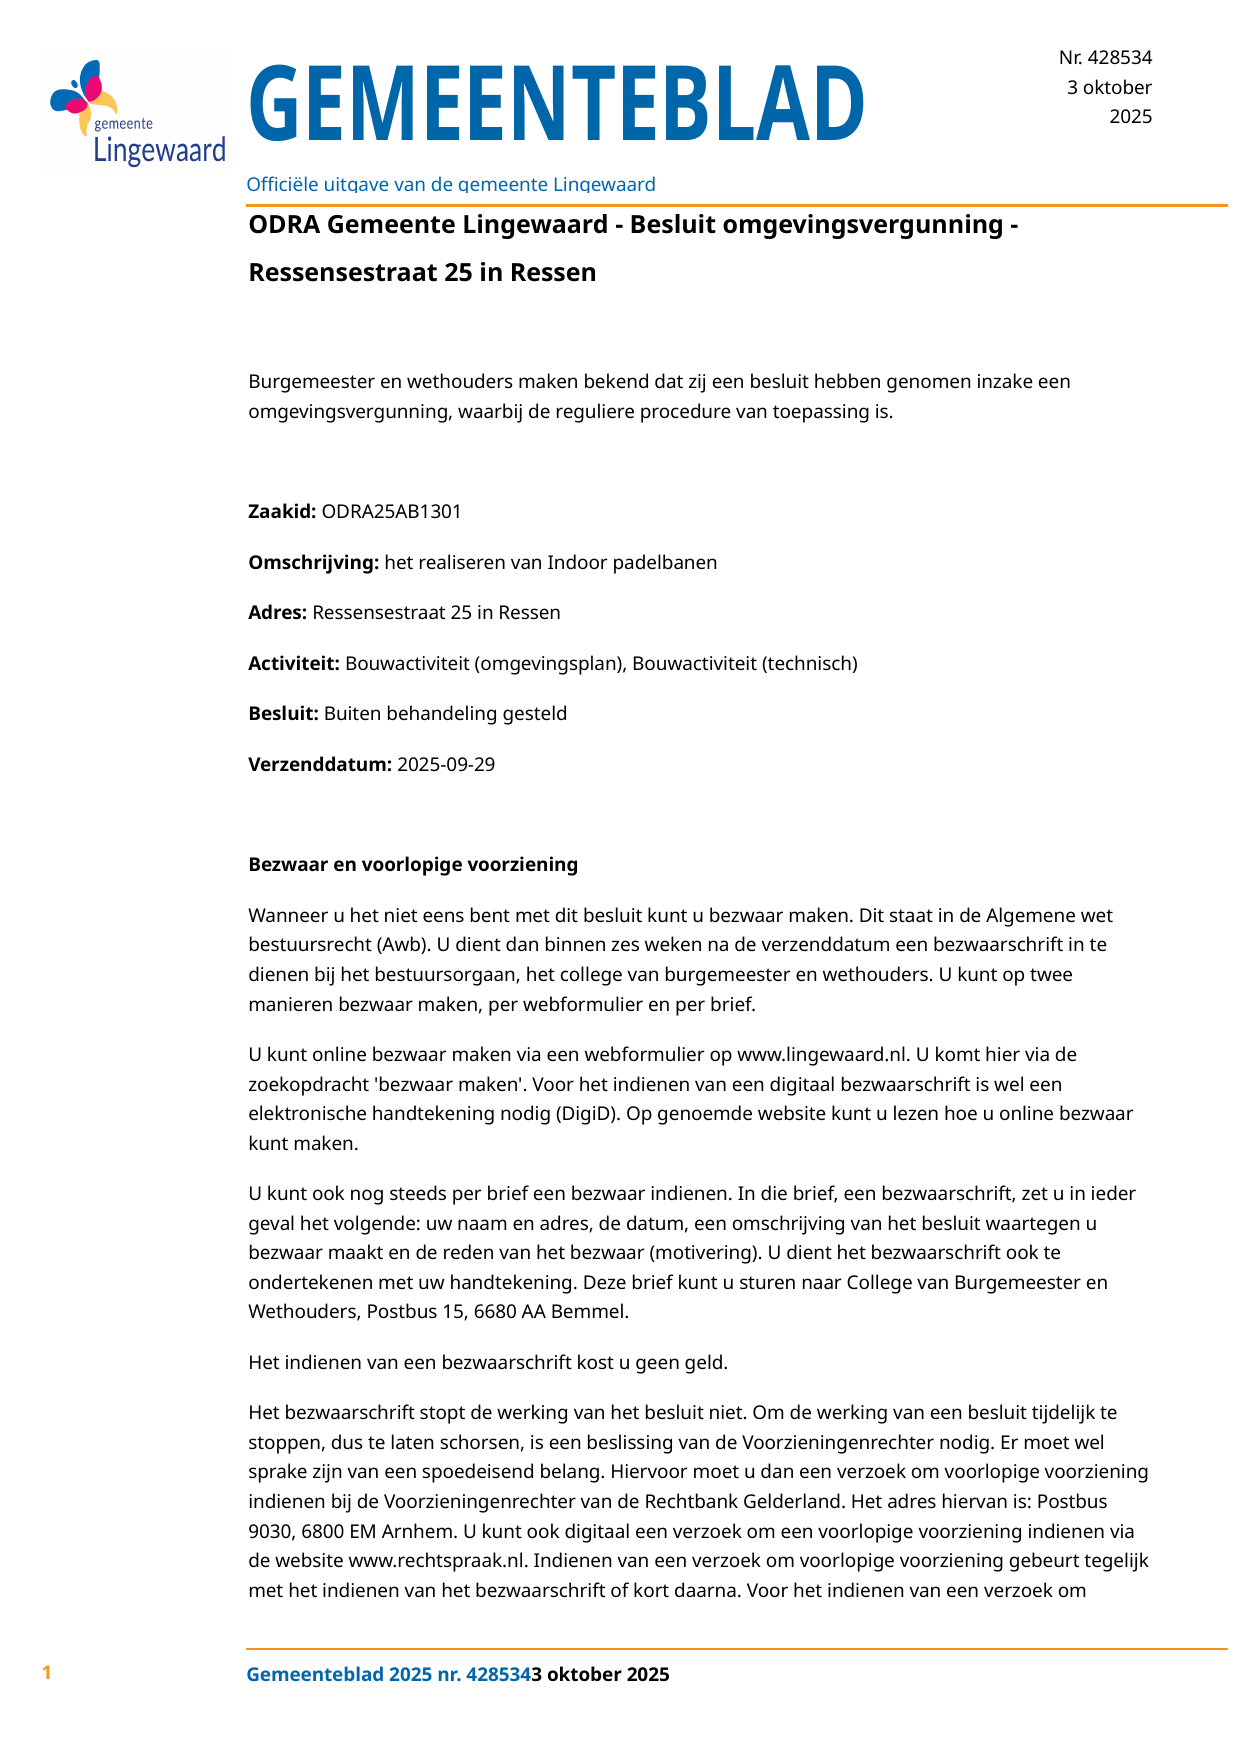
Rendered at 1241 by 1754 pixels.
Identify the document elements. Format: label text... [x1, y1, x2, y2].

text U kunt ook nog steeds per brief een bezwaar indienen. In die brief, een bezwaarschrift, zet u in ieder geval het volgende: uw naam en adres, de datum, een omschrijving van het besluit waartegen u bezwaar maakt en de reden van het bezwaar (motivering). U dient het bezwaarschrift ook te ondertekenen met uw handtekening. Deze brief kunt u sturen naar College van Burgemeester en Wethouders, Postbus 15, 6680 AA Bemmel. [248, 1180, 1152, 1324]
text Omschrijving: het realiseren van Indoor padelbanen [248, 549, 1152, 575]
text Bezwaar en voorlopige voorziening [248, 852, 1152, 877]
text Besluit: Buiten behandeling gesteld [248, 700, 1152, 726]
text Het bezwaarschrift stopt de werking van het besluit niet. Om de werking van een besluit tijdelijk te stoppen, dus te laten schorsen, is een beslissing van de Voorzieningenrechter nodig. Er moet wel sprake zijn van een spoedeisend belang. Hiervoor moet u dan een verzoek om voorlopige voorziening indienen bij de Voorzieningenrechter van de Rechtbank Gelderland. Het adres hiervan is: Postbus 9030, 6800 EM Arnhem. U kunt ook digitaal een verzoek om een voorlopige voorziening indienen via de website www.rechtspraak.nl. Indienen van een verzoek om voorlopige voorziening gebeurt tegelijk met het indienen van het bezwaarschrift of kort daarna. Voor het indienen van een verzoek om [248, 1399, 1152, 1603]
text Burgemeester en wethouders maken bekend dat zij een besluit hebben genomen inzake een omgevingsvergunning, waarbij de reguliere procedure van toepassing is. [248, 368, 1152, 424]
text U kunt online bezwaar maken via een webformulier op www.lingewaard.nl. U komt hier via de zoekopdracht 'bezwaar maken'. Voor het indienen van een digitaal bezwaarschrift is wel een elektronische handtekening nodig (DigiD). Op genoemde website kunt u lezen hoe u online bezwaar kunt maken. [248, 1041, 1152, 1156]
text Wanneer u het niet eens bent met dit besluit kunt u bezwaar maken. Dit staat in de Algemene wet bestuursrecht (Awb). U dient dan binnen zes weken na de verzenddatum een bezwaarschrift in te dienen bij het bestuursorgaan, het college van burgemeester en wethouders. U kunt op twee manieren bezwaar maken, per webformulier en per brief. [248, 902, 1152, 1017]
text Adres: Ressensestraat 25 in Ressen [248, 599, 1152, 625]
text Activiteit: Bouwactiviteit (omgevingsplan), Bouwactiviteit (technisch) [248, 650, 1152, 676]
text Verzenddatum: 2025-09-29 [248, 751, 1152, 777]
text Zaakid: ODRA25AB1301 [248, 499, 1152, 524]
picture [41, 47, 231, 172]
text ODRA Gemeente Lingewaard - Besluit omgevingsvergunning - Ressensestraat 25 in Ressen [248, 207, 1152, 288]
text Het indienen van een bezwaarschrift kost u geen geld. [248, 1349, 1152, 1375]
